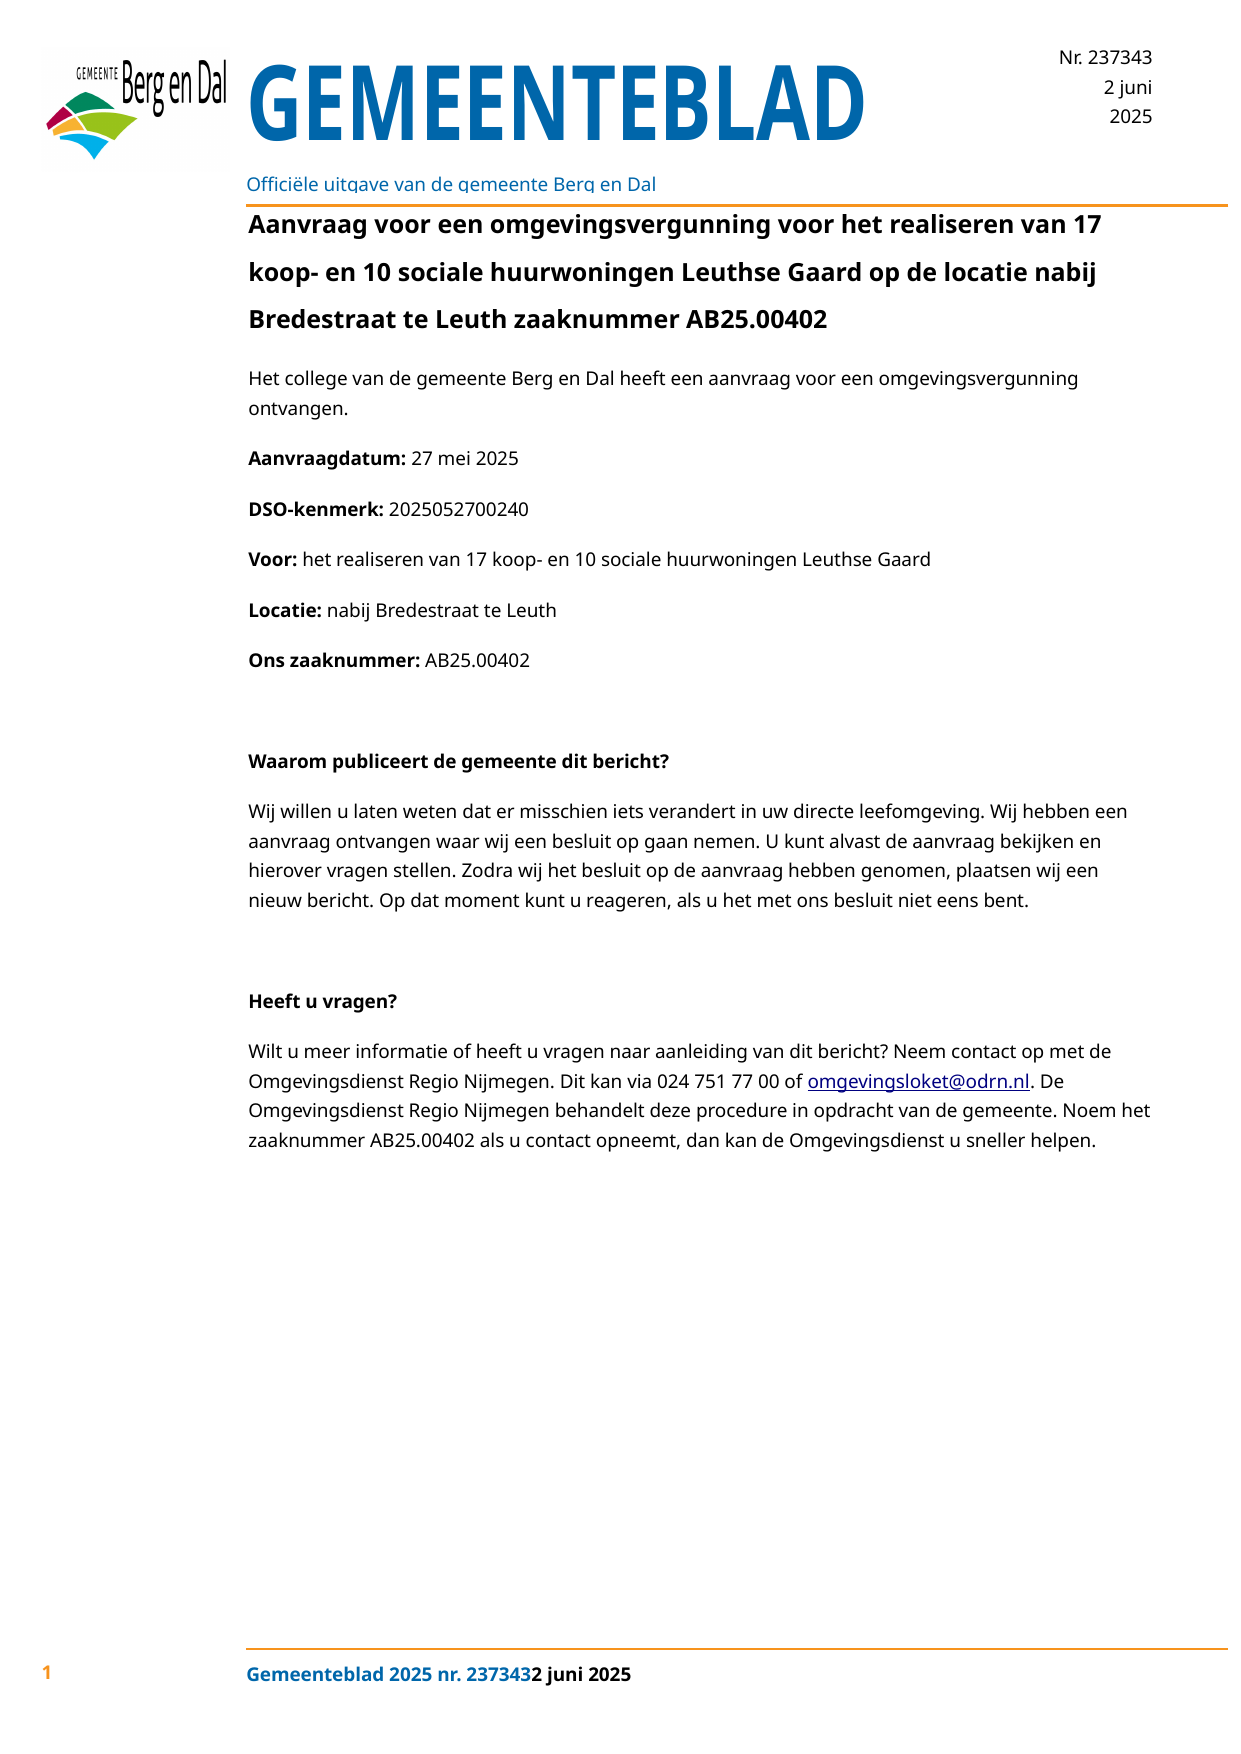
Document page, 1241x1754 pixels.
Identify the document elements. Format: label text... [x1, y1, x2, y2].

text Waarom publiceert de gemeente dit bericht? [248, 748, 1152, 774]
text Locatie: nabij Bredestraat te Leuth [248, 597, 1152, 622]
text Het college van de gemeente Berg en Dal heeft een aanvraag voor een omgevingsvergunning ontvangen. [248, 366, 1152, 421]
text Voor: het realiseren van 17 koop- en 10 sociale huurwoningen Leuthse Gaard [248, 546, 1152, 572]
text Aanvraag voor een omgevingsvergunning voor het realiseren van 17 koop- en 10 sociale huurwoningen Leuthse Gaard op de locatie nabij Bredestraat te Leuth zaaknummer AB25.00402 [248, 207, 1152, 336]
text Wilt u meer informatie of heeft u vragen naar aanleiding van dit bericht? Neem contact op met de Omgevingsdienst Regio Nijmegen. Dit kan via 024 751 77 00 of omgevingsloket@odrn.nl. De Omgevingsdienst Regio Nijmegen behandelt deze procedure in opdracht van de gemeente. Noem het zaaknummer AB25.00402 als u contact opneemt, dan kan de Omgevingsdienst u sneller helpen. [248, 1038, 1152, 1153]
text Wij willen u laten weten dat er misschien iets verandert in uw directe leefomgeving. Wij hebben een aanvraag ontvangen waar wij een besluit op gaan nemen. U kunt alvast de aanvraag bekijken en hierover vragen stellen. Zodra wij het besluit op de aanvraag hebben genomen, plaatsen wij een nieuw bericht. Op dat moment kunt u reageren, als u het met ons besluit niet eens bent. [248, 798, 1152, 913]
text Aanvraagdatum: 27 mei 2025 [248, 446, 1152, 471]
text DSO-kenmerk: 2025052700240 [248, 496, 1152, 522]
text Ons zaaknummer: AB25.00402 [248, 647, 1152, 673]
picture [41, 47, 231, 172]
text Heeft u vragen? [248, 988, 1152, 1014]
